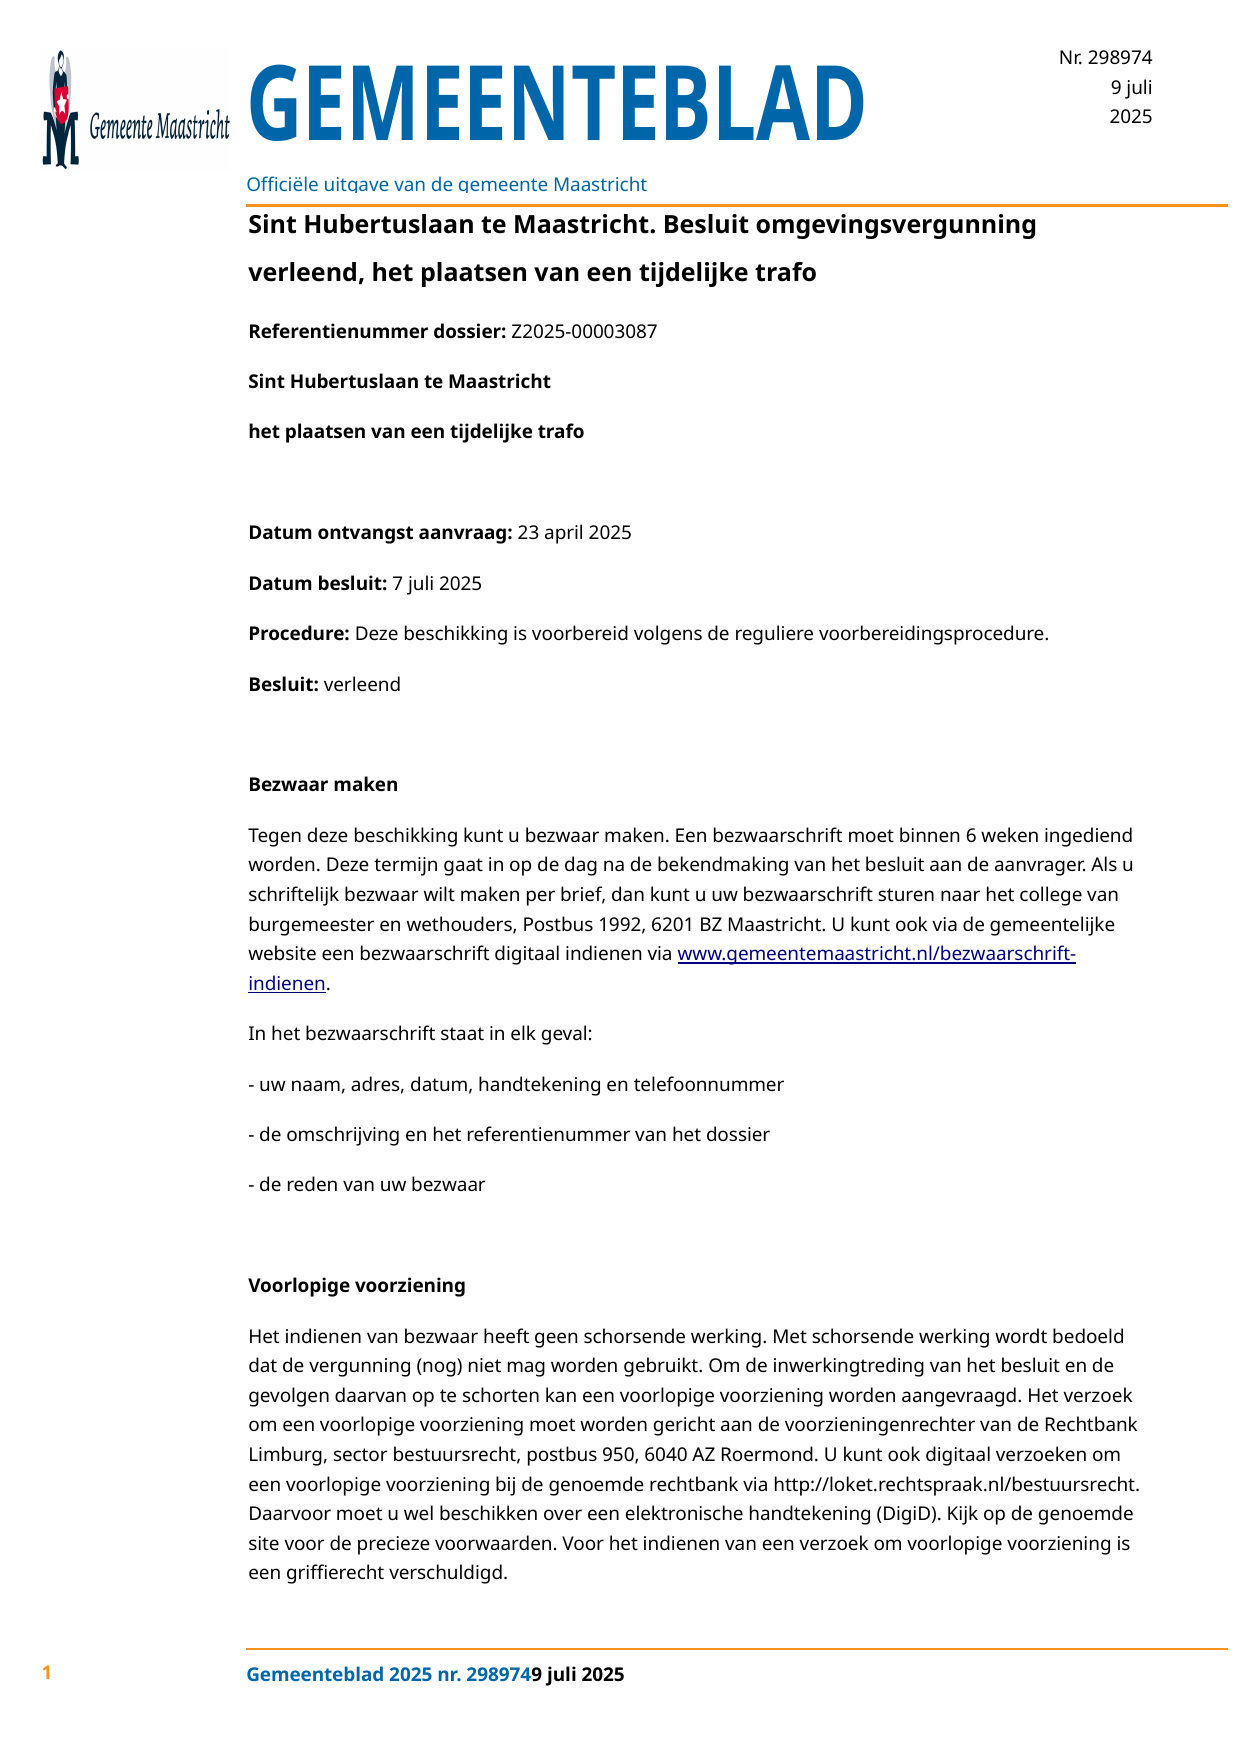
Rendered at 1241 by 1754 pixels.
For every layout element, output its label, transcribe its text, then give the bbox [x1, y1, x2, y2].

text Bezwaar maken [248, 772, 1152, 797]
picture [41, 47, 231, 172]
text Voorlopige voorziening [248, 1272, 1152, 1298]
text Besluit: verleend [248, 671, 1152, 697]
text Sint Hubertuslaan te Maastricht [248, 368, 1152, 394]
text - uw naam, adres, datum, handtekening en telefoonnummer [248, 1071, 1152, 1097]
text Datum ontvangst aanvraag: 23 april 2025 [248, 519, 1152, 545]
text het plaatsen van een tijdelijke trafo [248, 419, 1152, 444]
text Sint Hubertuslaan te Maastricht. Besluit omgevingsvergunning verleend, het plaatsen van een tijdelijke trafo [248, 207, 1152, 288]
text Tegen deze beschikking kunt u bezwaar maken. Een bezwaarschrift moet binnen 6 weken ingediend worden. Deze termijn gaat in op de dag na de bekendmaking van het besluit aan de aanvrager. Als u schriftelijk bezwaar wilt maken per brief, dan kunt u uw bezwaarschrift sturen naar het college van burgemeester en wethouders, Postbus 1992, 6201 BZ Maastricht. U kunt ook via de gemeentelijke website een bezwaarschrift digitaal indienen via www.gemeentemaastricht.nl/bezwaarschrift-indienen. [248, 822, 1152, 996]
text - de reden van uw bezwaar [248, 1172, 1152, 1197]
text Referentienummer dossier: Z2025-00003087 [248, 318, 1152, 344]
text In het bezwaarschrift staat in elk geval: [248, 1020, 1152, 1046]
text Procedure: Deze beschikking is voorbereid volgens de reguliere voorbereidingsprocedure. [248, 620, 1152, 646]
text Datum besluit: 7 juli 2025 [248, 570, 1152, 596]
text - de omschrijving en het referentienummer van het dossier [248, 1121, 1152, 1147]
text Het indienen van bezwaar heeft geen schorsende werking. Met schorsende werking wordt bedoeld dat de vergunning (nog) niet mag worden gebruikt. Om de inwerkingtreding van het besluit en de gevolgen daarvan op te schorten kan een voorlopige voorziening worden aangevraagd. Het verzoek om een voorlopige voorziening moet worden gericht aan de voorzieningenrechter van de Rechtbank Limburg, sector bestuursrecht, postbus 950, 6040 AZ Roermond. U kunt ook digitaal verzoeken om een voorlopige voorziening bij de genoemde rechtbank via http://loket.rechtspraak.nl/bestuursrecht. Daarvoor moet u wel beschikken over een elektronische handtekening (DigiD). Kijk op de genoemde site voor de precieze voorwaarden. Voor het indienen van een verzoek om voorlopige voorziening is een griffierecht verschuldigd. [248, 1323, 1152, 1585]
